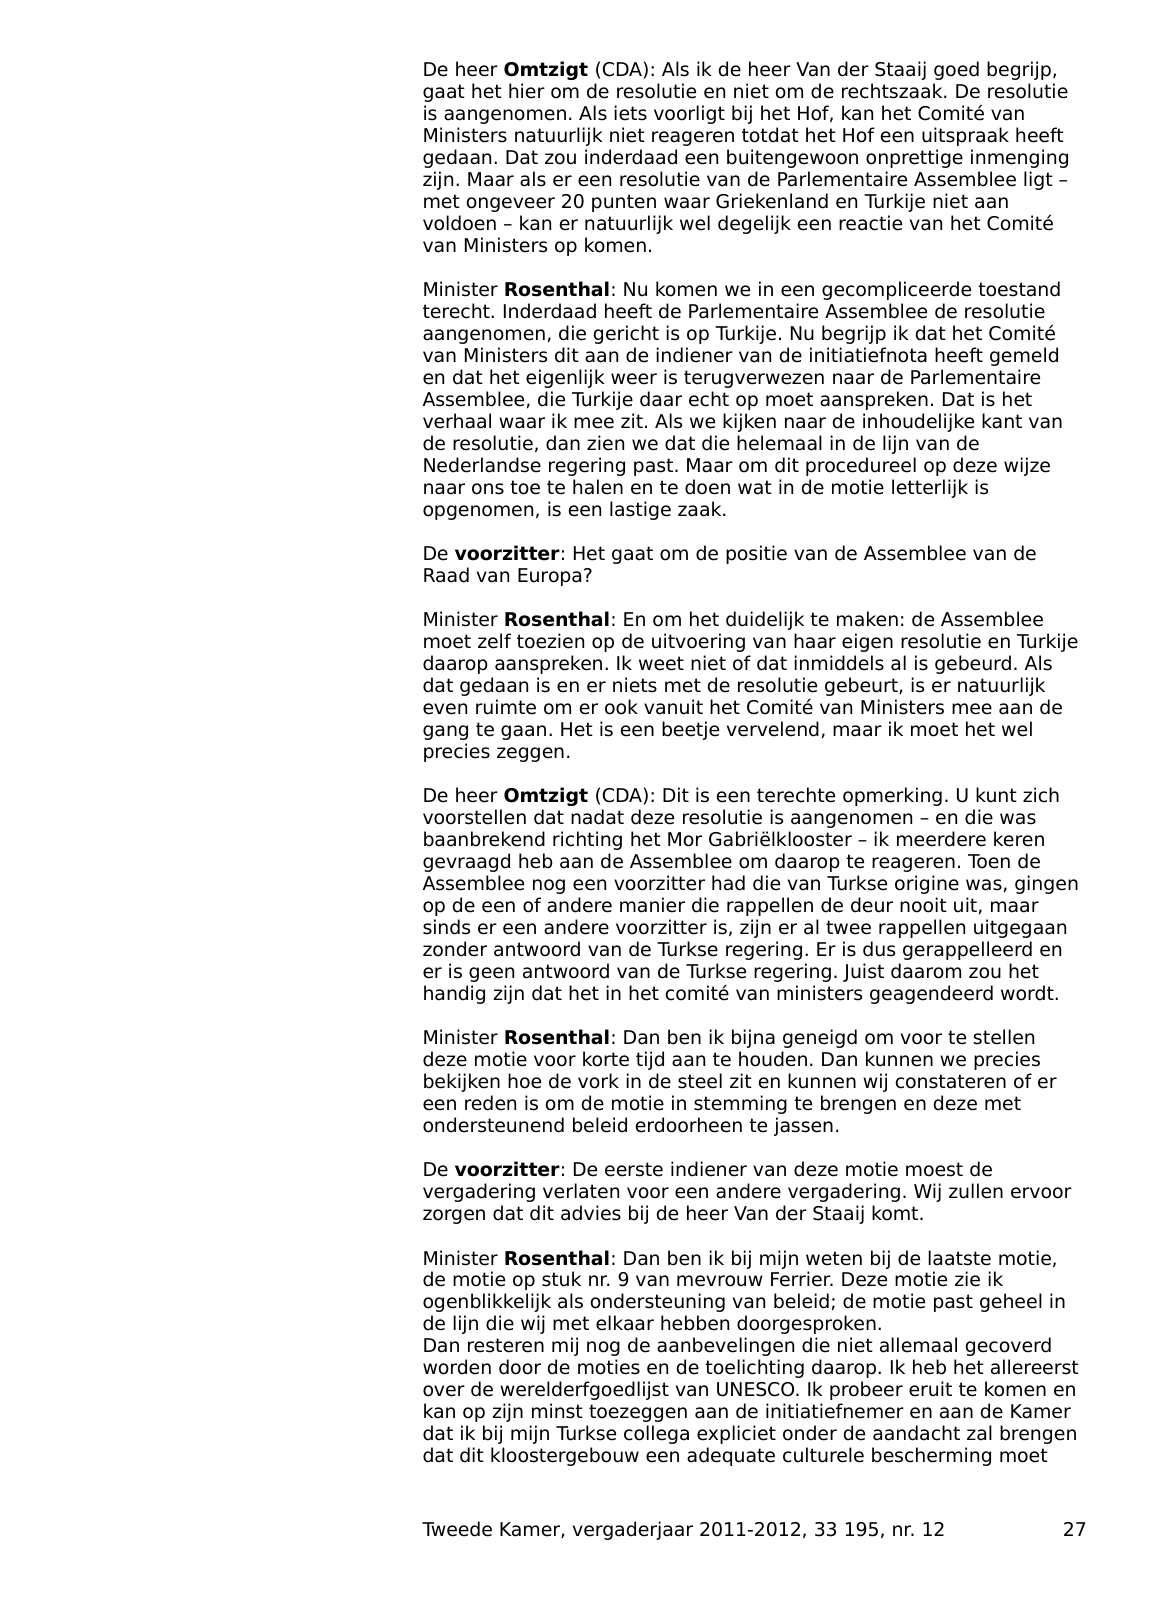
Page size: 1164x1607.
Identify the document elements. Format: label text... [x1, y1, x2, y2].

text Minister Rosenthal: En om het duidelijk te maken: de Assemblee moet zelf toezien op de uitvoering van haar eigen resolutie en Turkije daarop aanspreken. Ik weet niet of dat inmiddels al is gebeurd. Als dat gedaan is en er niets met de resolutie gebeurt, is er natuurlijk even ruimte om er ook vanuit het Comité van Ministers mee aan de gang te gaan. Het is een beetje vervelend, maar ik moet het wel precies zeggen. [422, 609, 1087, 763]
text Minister Rosenthal: Dan ben ik bij mijn weten bij de laatste motie, de motie op stuk nr. 9 van mevrouw Ferrier. Deze motie zie ik ogenblikkelijk als ondersteuning van beleid; de motie past geheel in de lijn die wij met elkaar hebben doorgesproken. [422, 1247, 1087, 1335]
text De heer Omtzigt (CDA): Als ik de heer Van der Staaij goed begrijp, gaat het hier om de resolutie en niet om de rechtszaak. De resolutie is aangenomen. Als iets voorligt bij het Hof, kan het Comité van Ministers natuurlijk niet reageren totdat het Hof een uitspraak heeft gedaan. Dat zou inderdaad een buitengewoon onprettige inmenging zijn. Maar als er een resolutie van de Parlementaire Assemblee ligt – met ongeveer 20 punten waar Griekenland en Turkije niet aan voldoen – kan er natuurlijk wel degelijk een reactie van het Comité van Ministers op komen. [422, 59, 1087, 257]
text De voorzitter: Het gaat om de positie van de Assemblee van de Raad van Europa? [422, 543, 1087, 587]
text De heer Omtzigt (CDA): Dit is een terechte opmerking. U kunt zich voorstellen dat nadat deze resolutie is aangenomen – en die was baanbrekend richting het Mor Gabriëlklooster – ik meerdere keren gevraagd heb aan de Assemblee om daarop te reageren. Toen de Assemblee nog een voorzitter had die van Turkse origine was, gingen op de een of andere manier die rappellen de deur nooit uit, maar sinds er een andere voorzitter is, zijn er al twee rappellen uitgegaan zonder antwoord van de Turkse regering. Er is dus gerappelleerd en er is geen antwoord van de Turkse regering. Juist daarom zou het handig zijn dat het in het comité van ministers geagendeerd wordt. [422, 785, 1087, 1005]
text Dan resteren mij nog de aanbevelingen die niet allemaal gecoverd worden door de moties en de toelichting daarop. Ik heb het allereerst over de werelderfgoedlijst van UNESCO. Ik probeer eruit te komen en kan op zijn minst toezeggen aan de initiatiefnemer en aan de Kamer dat ik bij mijn Turkse collega expliciet onder de aandacht zal brengen dat dit kloostergebouw een adequate culturele bescherming moet [422, 1335, 1087, 1467]
text De voorzitter: De eerste indiener van deze motie moest de vergadering verlaten voor een andere vergadering. Wij zullen ervoor zorgen dat dit advies bij de heer Van der Staaij komt. [422, 1159, 1087, 1225]
text Minister Rosenthal: Dan ben ik bijna geneigd om voor te stellen deze motie voor korte tijd aan te houden. Dan kunnen we precies bekijken hoe de vork in de steel zit en kunnen wij constateren of er een reden is om de motie in stemming te brengen en deze met ondersteunend beleid erdoorheen te jassen. [422, 1027, 1087, 1137]
text Minister Rosenthal: Nu komen we in een gecompliceerde toestand terecht. Inderdaad heeft de Parlementaire Assemblee de resolutie aangenomen, die gericht is op Turkije. Nu begrijp ik dat het Comité van Ministers dit aan de indiener van de initiatiefnota heeft gemeld en dat het eigenlijk weer is terugverwezen naar de Parlementaire Assemblee, die Turkije daar echt op moet aanspreken. Dat is het verhaal waar ik mee zit. Als we kijken naar de inhoudelijke kant van de resolutie, dan zien we dat die helemaal in de lijn van de Nederlandse regering past. Maar om dit procedureel op deze wijze naar ons toe te halen en te doen wat in de motie letterlijk is opgenomen, is een lastige zaak. [422, 279, 1087, 521]
